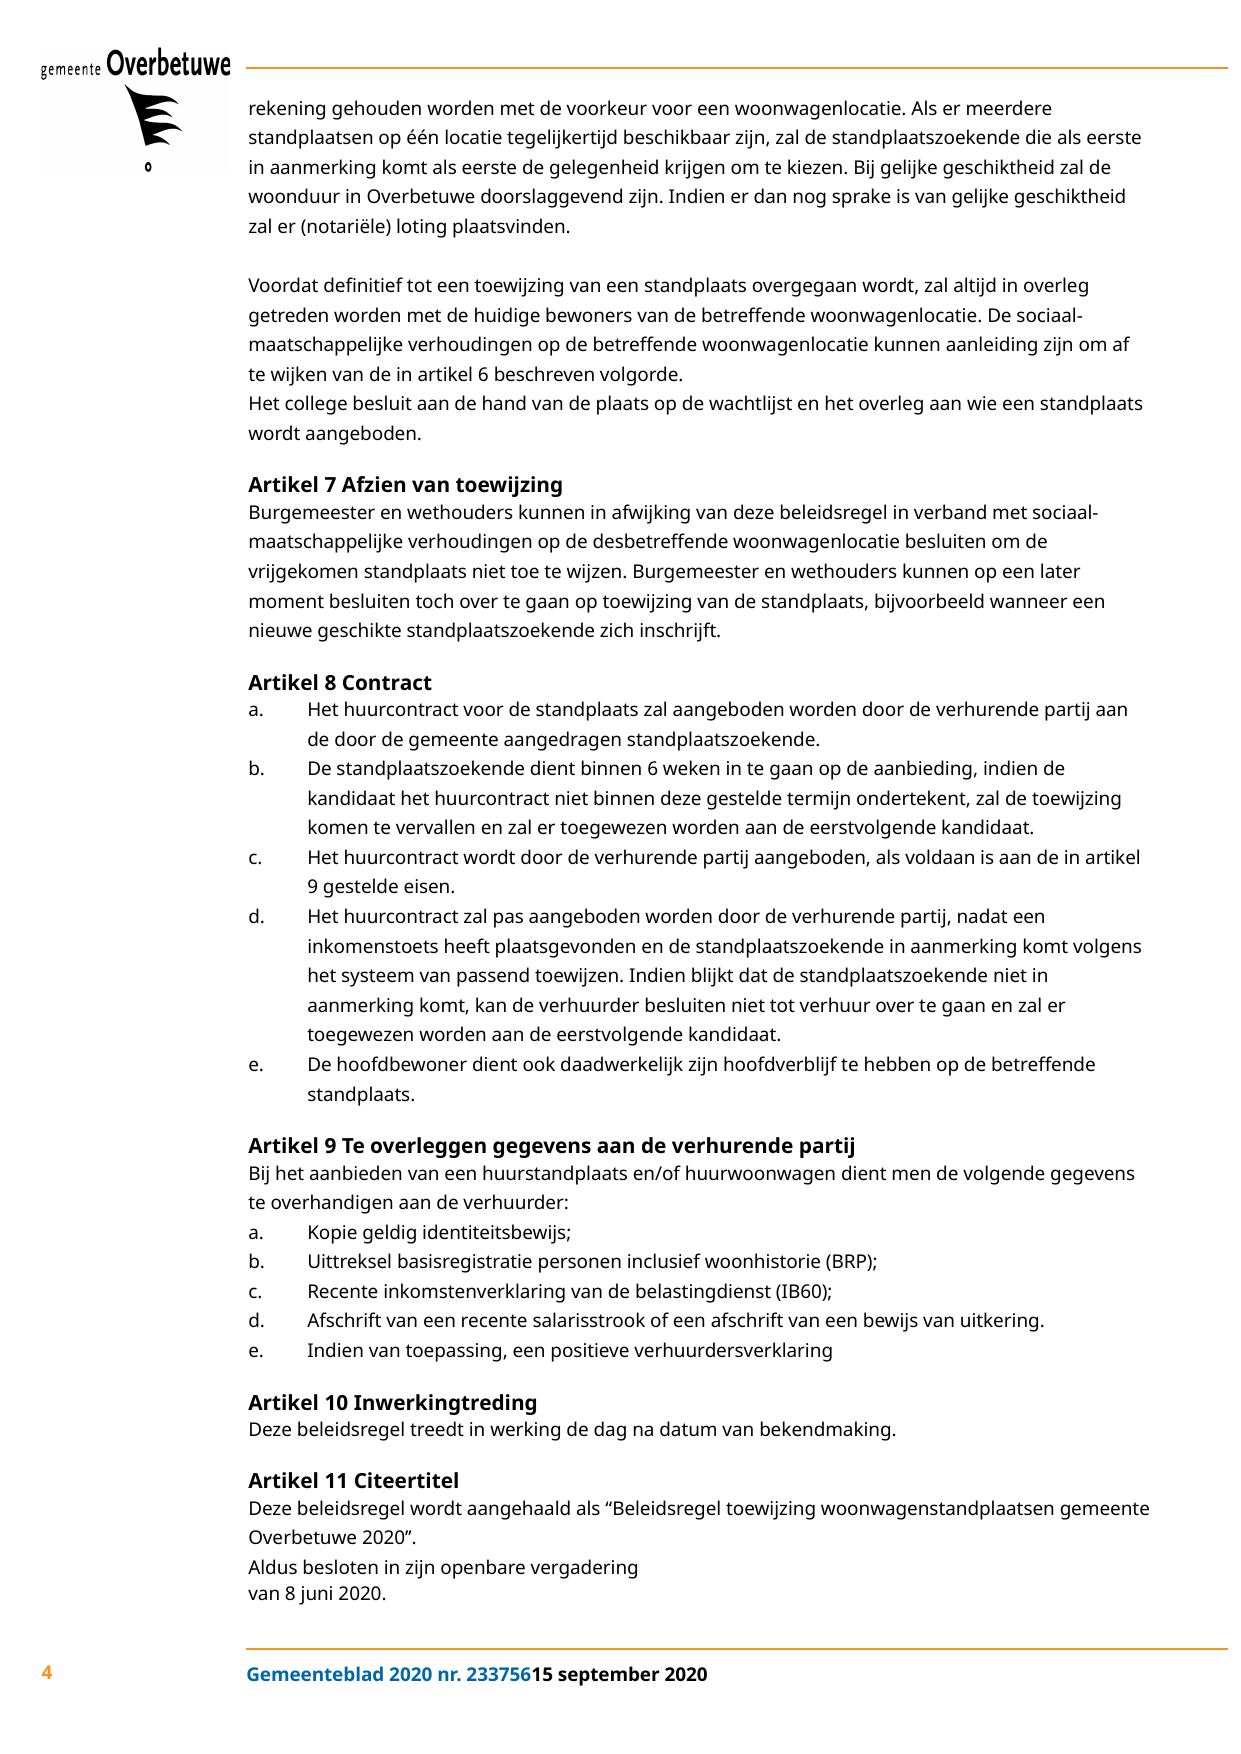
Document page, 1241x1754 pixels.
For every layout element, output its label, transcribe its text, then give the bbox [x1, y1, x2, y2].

text Artikel 11 Citeertitel [248, 1466, 1152, 1495]
list Kopie geldig identiteitsbewijs; [248, 1219, 1152, 1244]
text Artikel 9 Te overleggen gegevens aan de verhurende partij [248, 1131, 1152, 1160]
list Afschrift van een recente salarisstrook of een afschrift van een bewijs van uitkering. [248, 1308, 1152, 1333]
text van 8 juni 2020. [248, 1580, 1152, 1606]
list Het huurcontract zal pas aangeboden worden door de verhurende partij, nadat een inkomenstoets heeft plaatsgevonden en de standplaatszoekende in aanmerking komt volgens het systeem van passend toewijzen. Indien blijkt dat de standplaatszoekende niet in aanmerking komt, kan de verhuurder besluiten niet tot verhuur over te gaan en zal er toegewezen worden aan de eerstvolgende kandidaat. [248, 903, 1152, 1047]
list Uittreksel basisregistratie personen inclusief woonhistorie (BRP); [248, 1248, 1152, 1274]
list De standplaatszoekende dient binnen 6 weken in te gaan op de aanbieding, indien de kandidaat het huurcontract niet binnen deze gestelde termijn ondertekent, zal de toewijzing komen te vervallen en zal er toegewezen worden aan de eerstvolgende kandidaat. [248, 755, 1152, 840]
text Artikel 8 Contract [248, 668, 1152, 696]
text Burgemeester en wethouders kunnen in afwijking van deze beleidsregel in verband met sociaal-maatschappelijke verhoudingen op de desbetreffende woonwagenlocatie besluiten om de vrijgekomen standplaats niet toe te wijzen. Burgemeester en wethouders kunnen op een later moment besluiten toch over te gaan op toewijzing van de standplaats, bijvoorbeeld wanneer een nieuwe geschikte standplaatszoekende zich inschrijft. [248, 499, 1152, 643]
list Het huurcontract voor de standplaats zal aangeboden worden door de verhurende partij aan de door de gemeente aangedragen standplaatszoekende. [248, 696, 1152, 752]
picture [41, 47, 231, 172]
text Het college besluit aan de hand van de plaats op de wachtlijst en het overleg aan wie een standplaats wordt aangeboden. [248, 391, 1152, 446]
text Bij het aanbieden van een huurstandplaats en/of huurwoonwagen dient men de volgende gegevens te overhandigen aan de verhuurder: [248, 1160, 1152, 1215]
text Deze beleidsregel wordt aangehaald als “Beleidsregel toewijzing woonwagenstandplaatsen gemeente Overbetuwe 2020’’. [248, 1495, 1152, 1550]
text rekening gehouden worden met de voorkeur voor een woonwagenlocatie. Als er meerdere standplaatsen op één locatie tegelijkertijd beschikbaar zijn, zal de standplaatszoekende die als eerste in aanmerking komt als eerste de gelegenheid krijgen om te kiezen. Bij gelijke geschiktheid zal de woonduur in Overbetuwe doorslaggevend zijn. Indien er dan nog sprake is van gelijke geschiktheid zal er (notariële) loting plaatsvinden. [248, 95, 1152, 239]
list De hoofdbewoner dient ook daadwerkelijk zijn hoofdverblijf te hebben op de betreffende standplaats. [248, 1051, 1152, 1107]
list Het huurcontract wordt door de verhurende partij aangeboden, als voldaan is aan de in artikel 9 gestelde eisen. [248, 844, 1152, 899]
text Deze beleidsregel treedt in werking de dag na datum van bekendmaking. [248, 1416, 1152, 1442]
text Aldus besloten in zijn openbare vergadering [248, 1554, 1152, 1580]
list Indien van toepassing, een positieve verhuurdersverklaring [248, 1337, 1152, 1363]
text Voordat definitief tot een toewijzing van een standplaats overgegaan wordt, zal altijd in overleg getreden worden met de huidige bewoners van de betreffende woonwagenlocatie. De sociaal-maatschappelijke verhoudingen op de betreffende woonwagenlocatie kunnen aanleiding zijn om af te wijken van de in artikel 6 beschreven volgorde. [248, 272, 1152, 387]
text Artikel 10 Inwerkingtreding [248, 1388, 1152, 1416]
text Artikel 7 Afzien van toewijzing [248, 471, 1152, 499]
list Recente inkomstenverklaring van de belastingdienst (IB60); [248, 1278, 1152, 1304]
